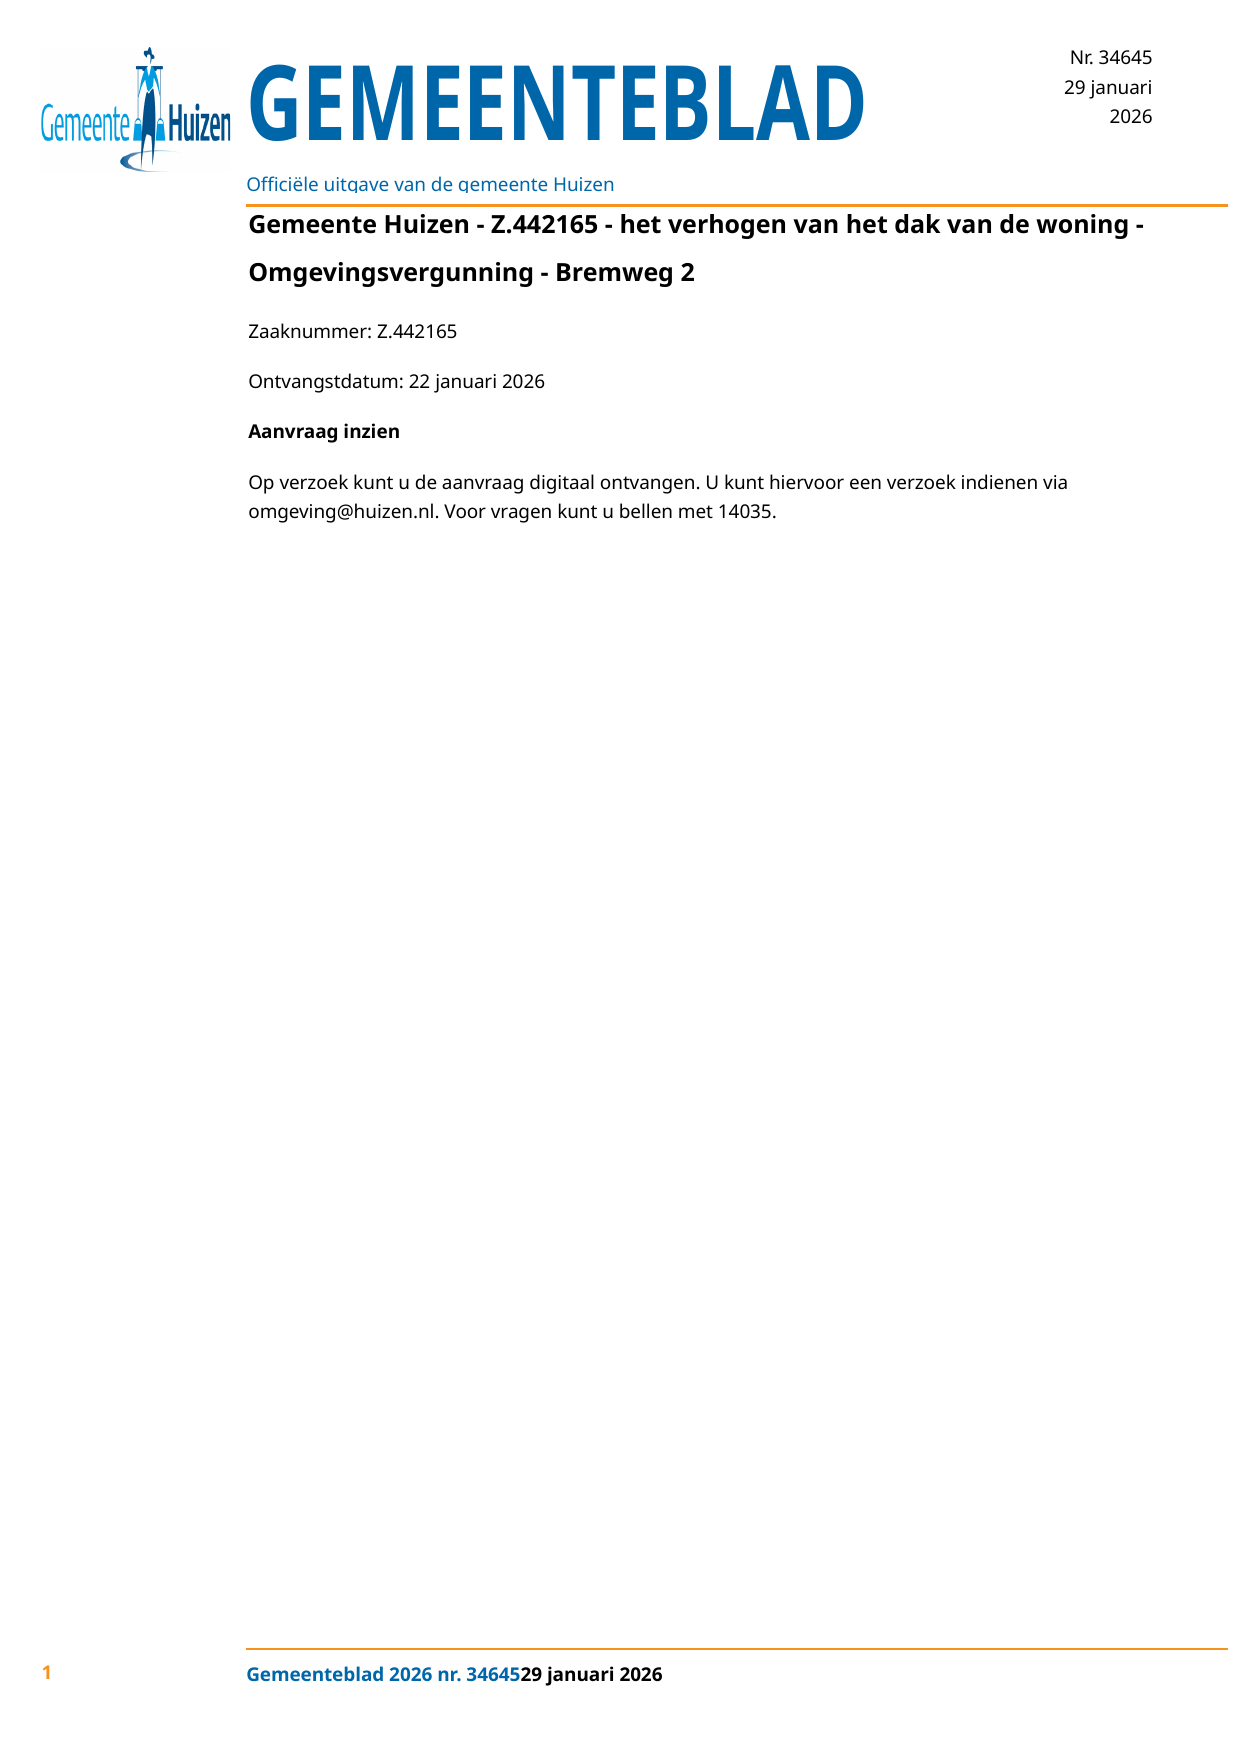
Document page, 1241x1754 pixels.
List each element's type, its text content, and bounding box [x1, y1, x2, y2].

text Gemeente Huizen - Z.442165 - het verhogen van het dak van de woning - Omgevingsvergunning - Bremweg 2 [248, 207, 1152, 288]
text Aanvraag inzien [248, 419, 1152, 444]
picture [41, 47, 231, 172]
text Zaaknummer: Z.442165 [248, 318, 1152, 344]
text Ontvangstdatum: 22 januari 2026 [248, 368, 1152, 394]
text Op verzoek kunt u de aanvraag digitaal ontvangen. U kunt hiervoor een verzoek indienen via omgeving@huizen.nl. Voor vragen kunt u bellen met 14035. [248, 469, 1152, 524]
